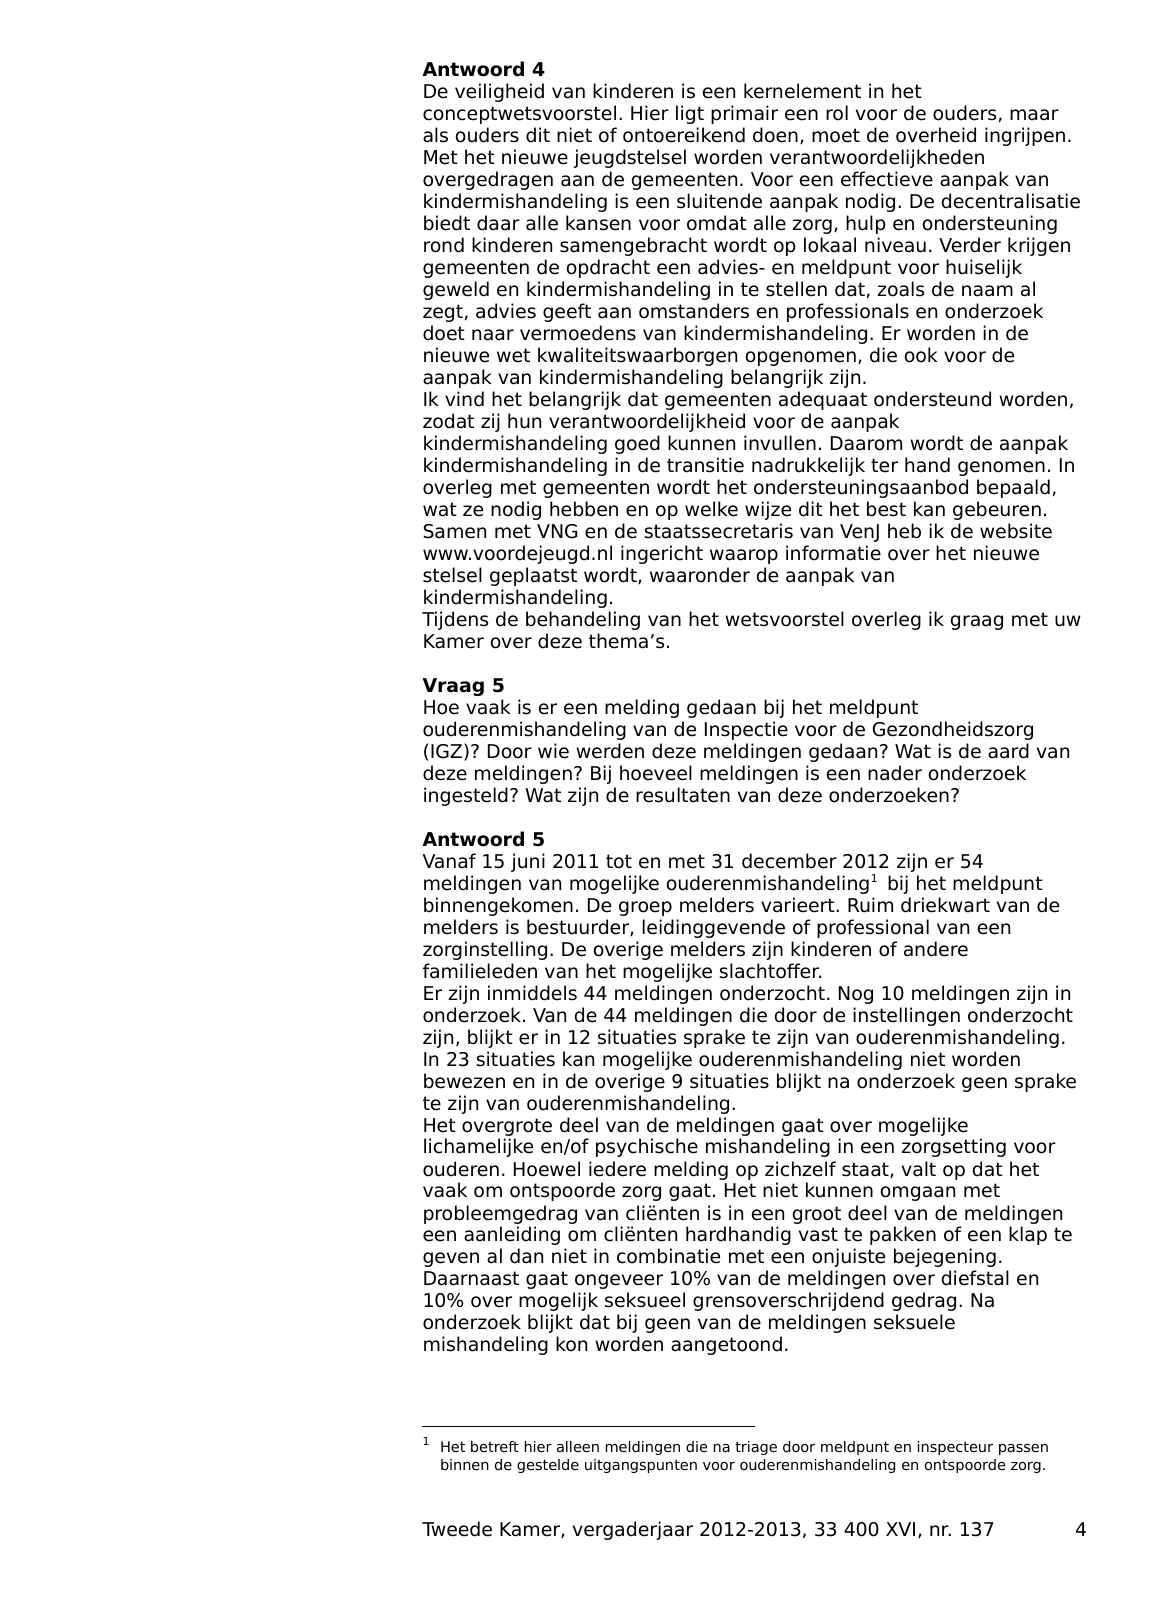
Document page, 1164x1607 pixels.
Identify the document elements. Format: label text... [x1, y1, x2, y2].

text Vraag 5 [422, 675, 1087, 697]
text Er zijn inmiddels 44 meldingen onderzocht. Nog 10 meldingen zijn in onderzoek. Van de 44 meldingen die door de instellingen onderzocht zijn, blijkt er in 12 situaties sprake te zijn van ouderenmishandeling. In 23 situaties kan mogelijke ouderenmishandeling niet worden bewezen en in de overige 9 situaties blijkt na onderzoek geen sprake te zijn van ouderenmishandeling. [422, 983, 1087, 1114]
text Tijdens de behandeling van het wetsvoorstel overleg ik graag met uw Kamer over deze thema’s. [422, 608, 1087, 652]
text Vanaf 15 juni 2011 tot en met 31 december 2012 zijn er 54 meldingen van mogelijke ouderenmishandeling bij het meldpunt binnengekomen. De groep melders varieert. Ruim driekwart van de melders is bestuurder, leidinggevende of professional van een zorginstelling. De overige melders zijn kinderen of andere familieleden van het mogelijke slachtoffer. [422, 851, 1087, 983]
text Hoe vaak is er een melding gedaan bij het meldpunt ouderenmishandeling van de Inspectie voor de Gezondheidszorg (IGZ)? Door wie werden deze meldingen gedaan? Wat is de aard van deze meldingen? Bij hoeveel meldingen is een nader onderzoek ingesteld? Wat zijn de resultaten van deze onderzoeken? [422, 697, 1087, 807]
text Antwoord 4 [422, 59, 1087, 81]
text Het betreft hier alleen meldingen die na triage door meldpunt en inspecteur passen binnen de gestelde uitgangspunten voor ouderenmishandeling en ontspoorde zorg. [422, 1435, 1087, 1474]
text Met het nieuwe jeugdstelsel worden verantwoordelijkheden overgedragen aan de gemeenten. Voor een effectieve aanpak van kindermishandeling is een sluitende aanpak nodig. De decentralisatie biedt daar alle kansen voor omdat alle zorg, hulp en ondersteuning rond kinderen samengebracht wordt op lokaal niveau. Verder krijgen gemeenten de opdracht een advies- en meldpunt voor huiselijk geweld en kindermishandeling in te stellen dat, zoals de naam al zegt, advies geeft aan omstanders en professionals en onderzoek doet naar vermoedens van kindermishandeling. Er worden in de nieuwe wet kwaliteitswaarborgen opgenomen, die ook voor de aanpak van kindermishandeling belangrijk zijn. [422, 147, 1087, 389]
text Ik vind het belangrijk dat gemeenten adequaat ondersteund worden, zodat zij hun verantwoordelijkheid voor de aanpak kindermishandeling goed kunnen invullen. Daarom wordt de aanpak kindermishandeling in de transitie nadrukkelijk ter hand genomen. In overleg met gemeenten wordt het ondersteuningsaanbod bepaald, wat ze nodig hebben en op welke wijze dit het best kan gebeuren. Samen met VNG en de staatssecretaris van VenJ heb ik de website www.voordejeugd.nl ingericht waarop informatie over het nieuwe stelsel geplaatst wordt, waaronder de aanpak van kindermishandeling. [422, 389, 1087, 608]
text Antwoord 5 [422, 829, 1087, 851]
text Het overgrote deel van de meldingen gaat over mogelijke lichamelijke en/of psychische mishandeling in een zorgsetting voor ouderen. Hoewel iedere melding op zichzelf staat, valt op dat het vaak om ontspoorde zorg gaat. Het niet kunnen omgaan met probleemgedrag van cliënten is in een groot deel van de meldingen een aanleiding om cliënten hardhandig vast te pakken of een klap te geven al dan niet in combinatie met een onjuiste bejegening. Daarnaast gaat ongeveer 10% van de meldingen over diefstal en 10% over mogelijk seksueel grensoverschrijdend gedrag. Na onderzoek blijkt dat bij geen van de meldingen seksuele mishandeling kon worden aangetoond. [422, 1114, 1087, 1356]
text De veiligheid van kinderen is een kernelement in het conceptwetsvoorstel. Hier ligt primair een rol voor de ouders, maar als ouders dit niet of ontoereikend doen, moet de overheid ingrijpen. [422, 81, 1087, 147]
